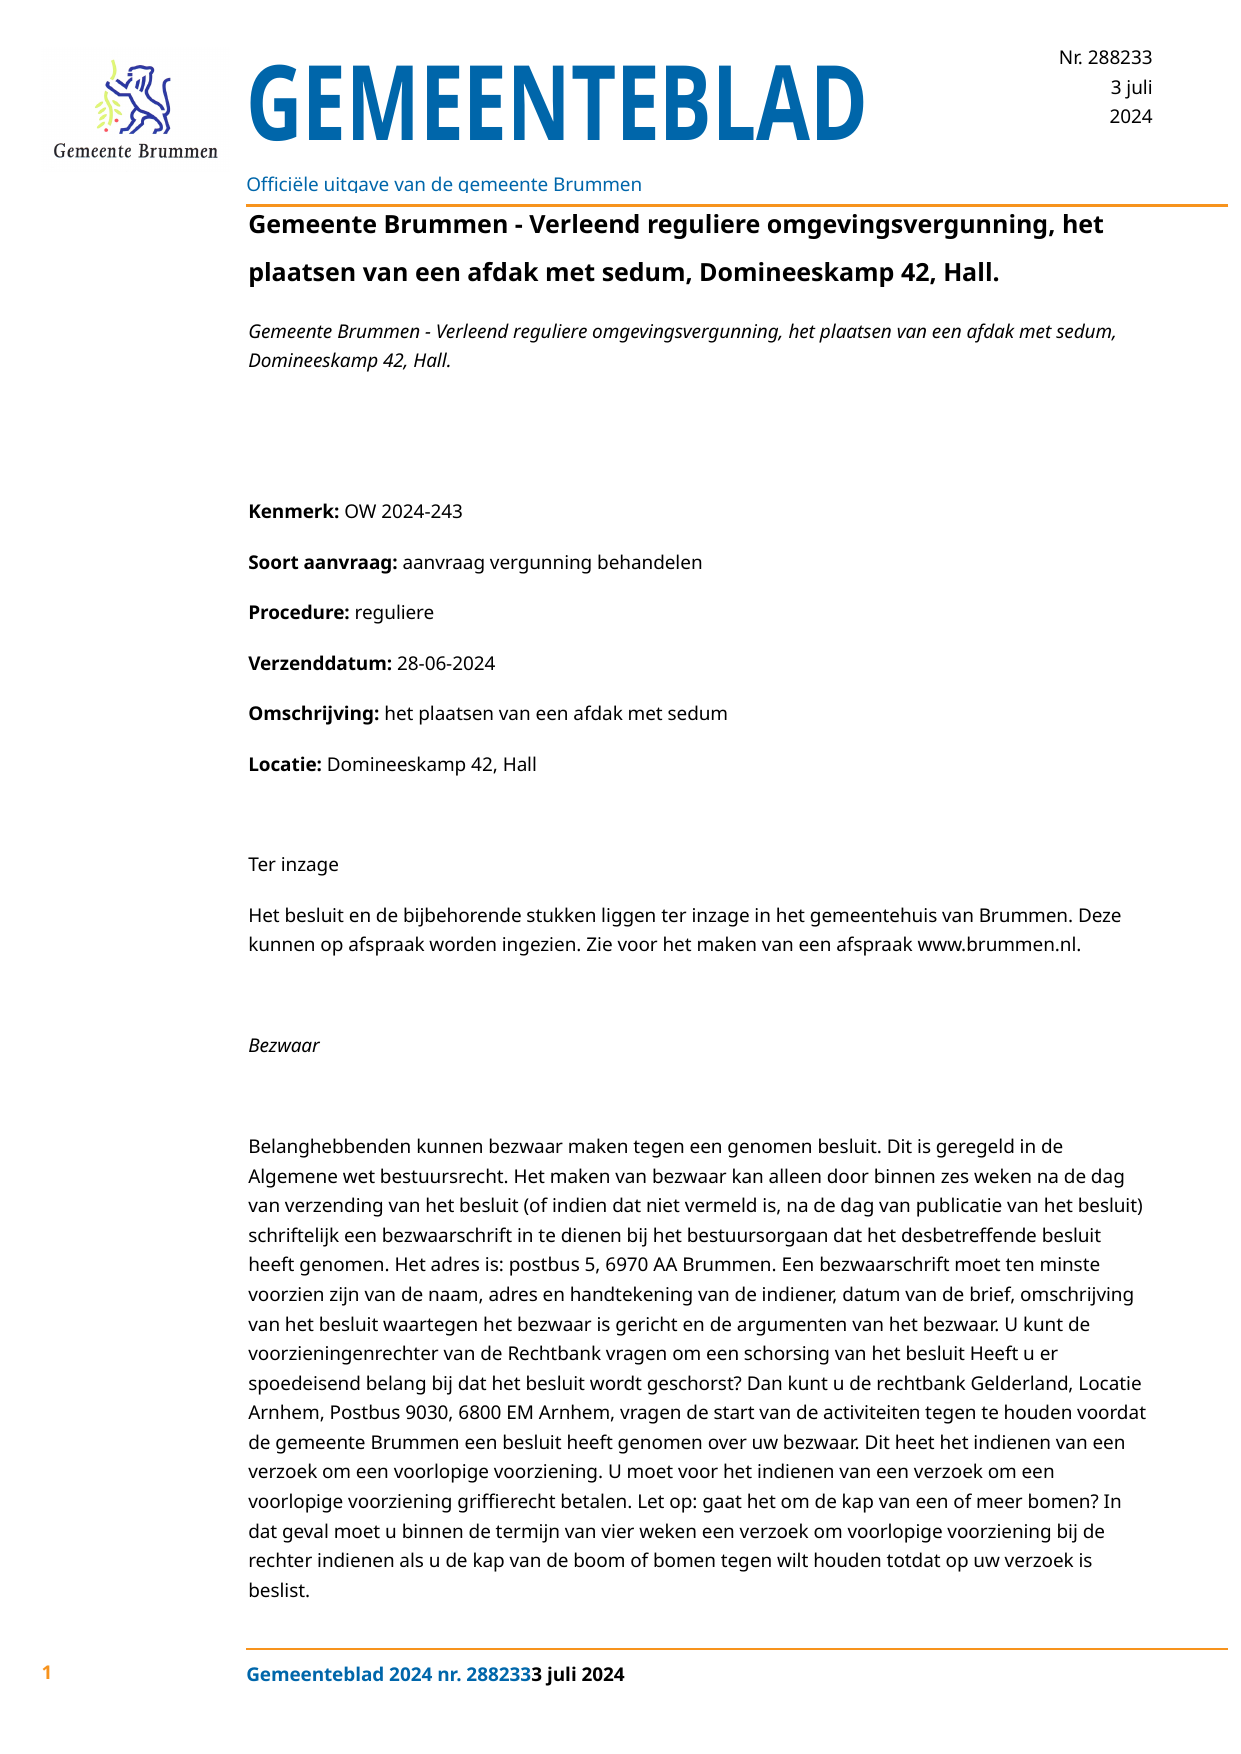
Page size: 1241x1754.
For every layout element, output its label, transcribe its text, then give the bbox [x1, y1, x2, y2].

picture [41, 47, 231, 172]
text Ter inzage [248, 852, 1152, 877]
text Locatie: Domineeskamp 42, Hall [248, 751, 1152, 777]
text Verzenddatum: 28-06-2024 [248, 650, 1152, 676]
text Het besluit en de bijbehorende stukken liggen ter inzage in het gemeentehuis van Brummen. Deze kunnen op afspraak worden ingezien. Zie voor het maken van een afspraak www.brummen.nl. [248, 902, 1152, 957]
text Bezwaar [248, 1032, 1152, 1058]
text Omschrijving: het plaatsen van een afdak met sedum [248, 700, 1152, 726]
text Belanghebbenden kunnen bezwaar maken tegen een genomen besluit. Dit is geregeld in de Algemene wet bestuursrecht. Het maken van bezwaar kan alleen door binnen zes weken na de dag van verzending van het besluit (of indien dat niet vermeld is, na de dag van publicatie van het besluit) schriftelijk een bezwaarschrift in te dienen bij het bestuursorgaan dat het desbetreffende besluit heeft genomen. Het adres is: postbus 5, 6970 AA Brummen. Een bezwaarschrift moet ten minste voorzien zijn van de naam, adres en handtekening van de indiener, datum van de brief, omschrijving van het besluit waartegen het bezwaar is gericht en de argumenten van het bezwaar. U kunt de voorzieningenrechter van de Rechtbank vragen om een schorsing van het besluit Heeft u er spoedeisend belang bij dat het besluit wordt geschorst? Dan kunt u de rechtbank Gelderland, Locatie Arnhem, Postbus 9030, 6800 EM Arnhem, vragen de start van de activiteiten tegen te houden voordat de gemeente Brummen een besluit heeft genomen over uw bezwaar. Dit heet het indienen van een verzoek om een voorlopige voorziening. U moet voor het indienen van een verzoek om een voorlopige voorziening griffierecht betalen. Let op: gaat het om de kap van een of meer bomen? In dat geval moet u binnen de termijn van vier weken een verzoek om voorlopige voorziening bij de rechter indienen als u de kap van de boom of bomen tegen wilt houden totdat op uw verzoek is beslist. [248, 1133, 1152, 1603]
text Procedure: reguliere [248, 599, 1152, 625]
text Kenmerk: OW 2024-243 [248, 499, 1152, 524]
text Gemeente Brummen - Verleend reguliere omgevingsvergunning, het plaatsen van een afdak met sedum, Domineeskamp 42, Hall. [248, 318, 1152, 373]
text Gemeente Brummen - Verleend reguliere omgevingsvergunning, het plaatsen van een afdak met sedum, Domineeskamp 42, Hall. [248, 207, 1152, 288]
text Soort aanvraag: aanvraag vergunning behandelen [248, 549, 1152, 575]
